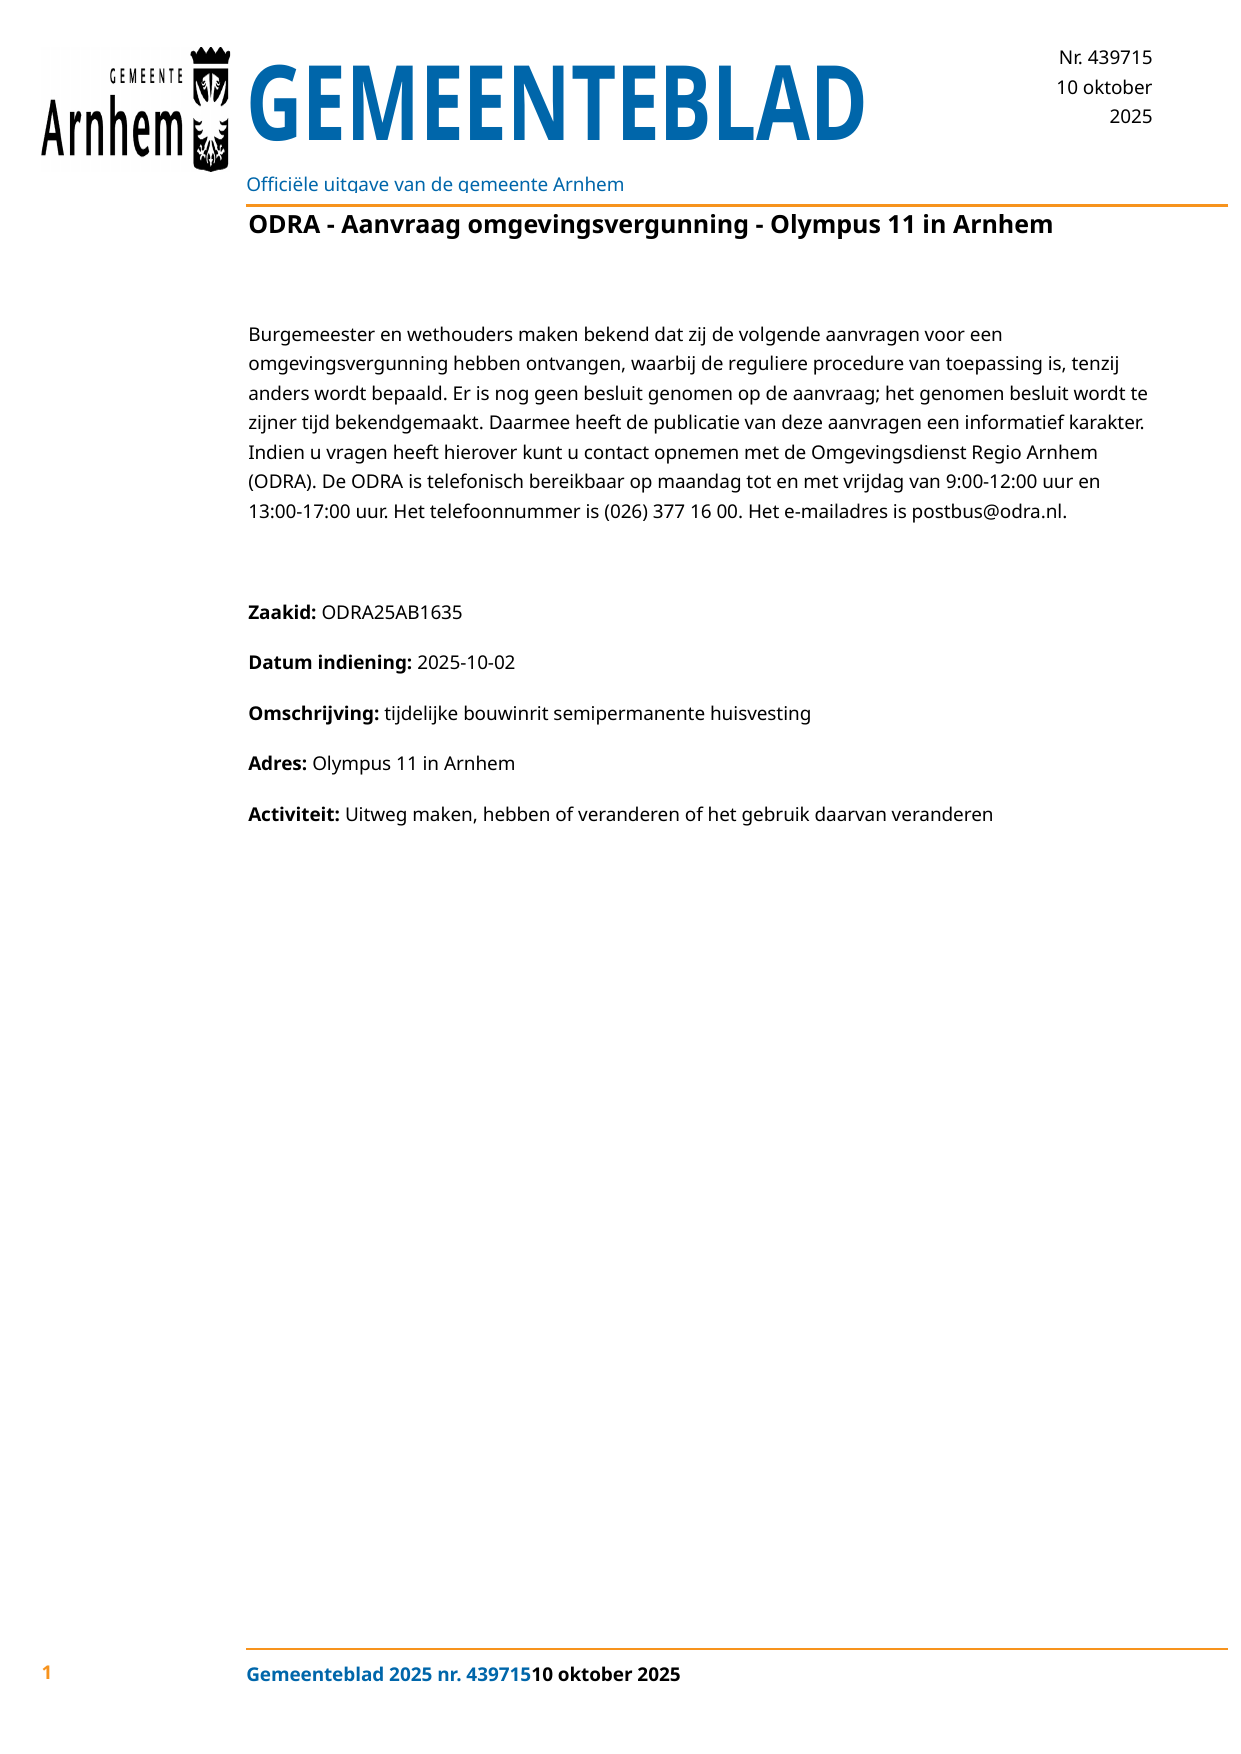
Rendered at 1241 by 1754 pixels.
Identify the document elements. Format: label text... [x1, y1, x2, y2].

text Activiteit: Uitweg maken, hebben of veranderen of het gebruik daarvan veranderen [248, 801, 1152, 826]
text Omschrijving: tijdelijke bouwinrit semipermanente huisvesting [248, 700, 1152, 726]
text Burgemeester en wethouders maken bekend dat zij de volgende aanvragen voor een omgevingsvergunning hebben ontvangen, waarbij de reguliere procedure van toepassing is, tenzij anders wordt bepaald. Er is nog geen besluit genomen op de aanvraag; het genomen besluit wordt te zijner tijd bekendgemaakt. Daarmee heeft de publicatie van deze aanvragen een informatief karakter. Indien u vragen heeft hierover kunt u contact opnemen met de Omgevingsdienst Regio Arnhem (ODRA). De ODRA is telefonisch bereikbaar op maandag tot en met vrijdag van 9:00-12:00 uur en 13:00-17:00 uur. Het telefoonnummer is (026) 377 16 00. Het e-mailadres is postbus@odra.nl. [248, 321, 1152, 524]
picture [41, 47, 231, 172]
text Zaakid: ODRA25AB1635 [248, 599, 1152, 625]
text Datum indiening: 2025-10-02 [248, 649, 1152, 675]
text Adres: Olympus 11 in Arnhem [248, 750, 1152, 776]
text ODRA - Aanvraag omgevingsvergunning - Olympus 11 in Arnhem [248, 207, 1152, 241]
